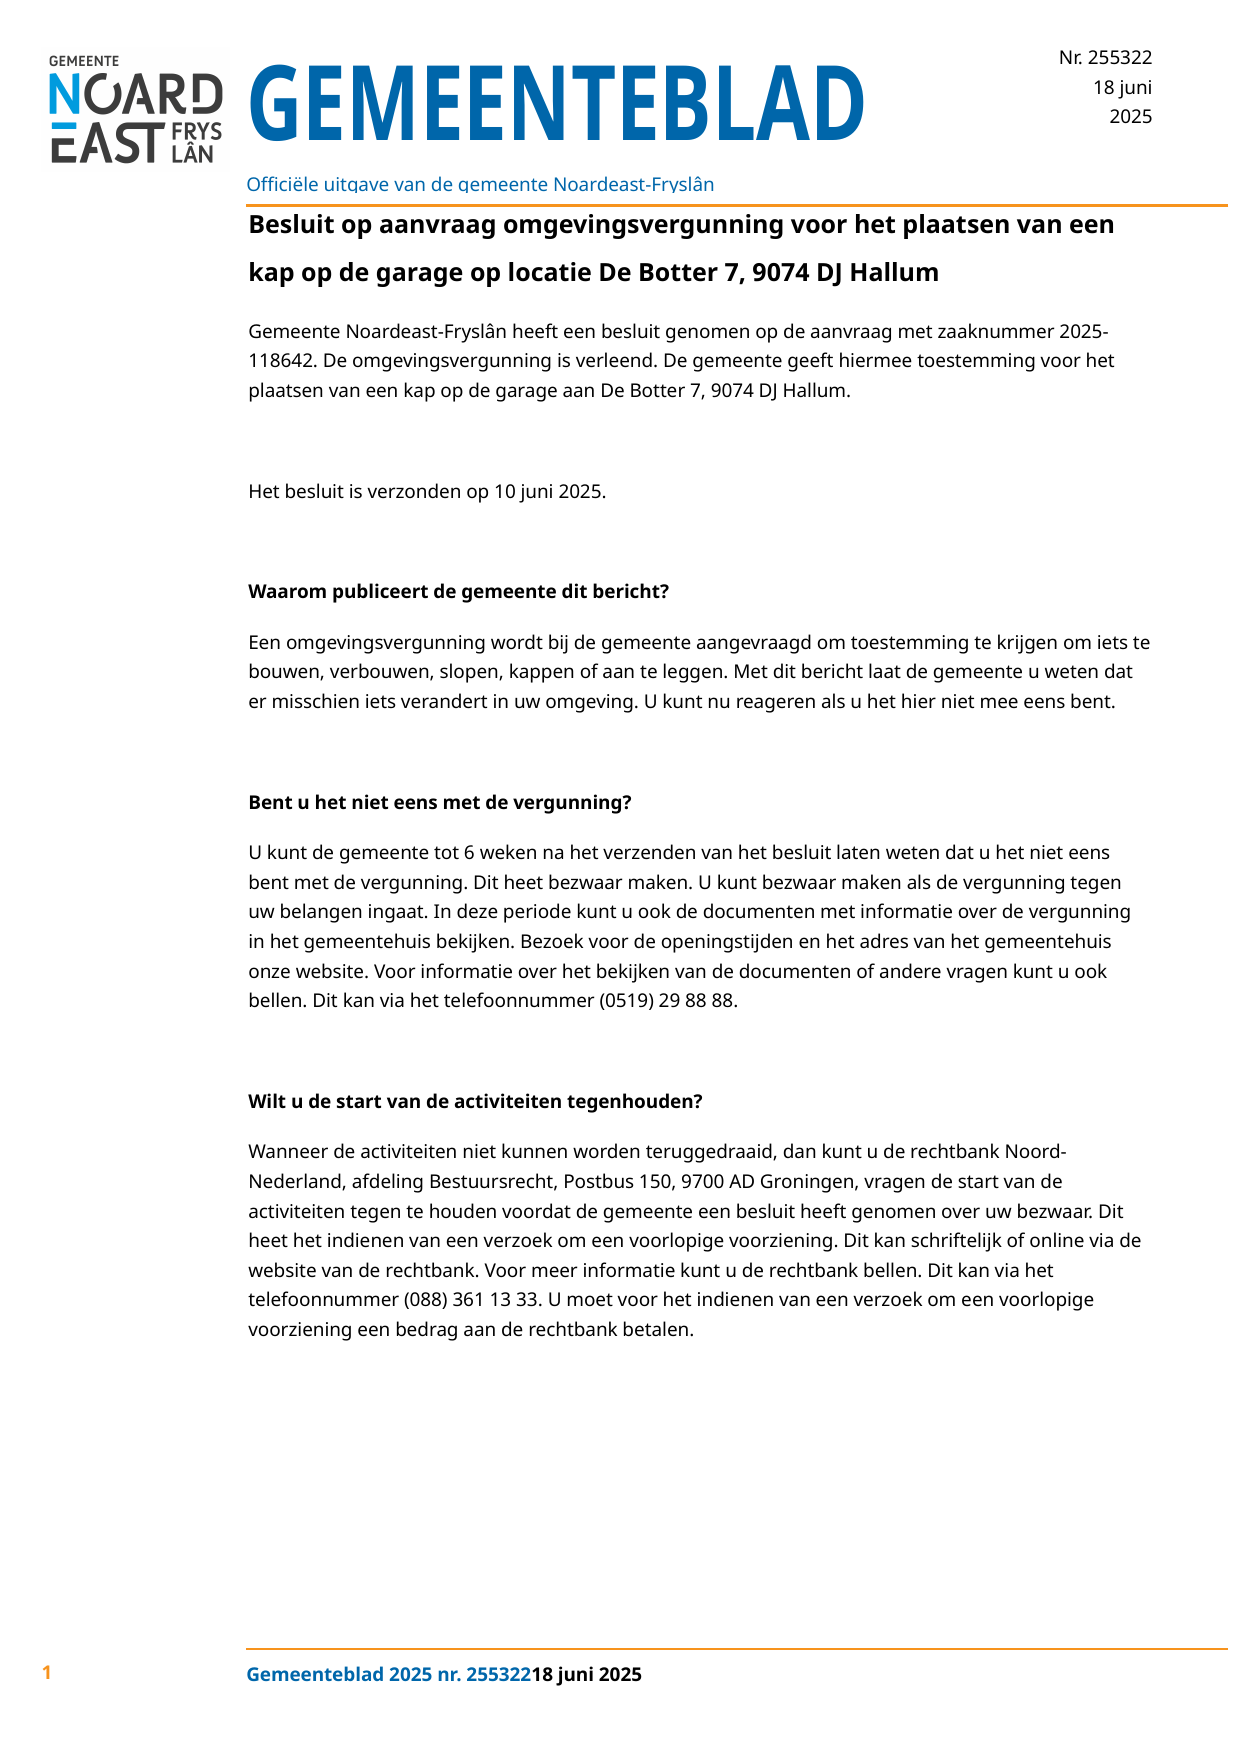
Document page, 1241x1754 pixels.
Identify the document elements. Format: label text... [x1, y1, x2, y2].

text Een omgevingsvergunning wordt bij de gemeente aangevraagd om toestemming te krijgen om iets te bouwen, verbouwen, slopen, kappen of aan te leggen. Met dit bericht laat de gemeente u weten dat er misschien iets verandert in uw omgeving. U kunt nu reageren als u het hier niet mee eens bent. [248, 629, 1152, 714]
text Het besluit is verzonden op 10 juni 2025. [248, 478, 1152, 504]
text Waarom publiceert de gemeente dit bericht? [248, 579, 1152, 604]
text Besluit op aanvraag omgevingsvergunning voor het plaatsen van een kap op de garage op locatie De Botter 7, 9074 DJ Hallum [248, 207, 1152, 288]
text Gemeente Noardeast-Fryslân heeft een besluit genomen op de aanvraag met zaaknummer 2025-118642. De omgevingsvergunning is verleend. De gemeente geeft hiermee toestemming voor het plaatsen van een kap op de garage aan De Botter 7, 9074 DJ Hallum. [248, 318, 1152, 403]
picture [41, 47, 231, 172]
text U kunt de gemeente tot 6 weken na het verzenden van het besluit laten weten dat u het niet eens bent met de vergunning. Dit heet bezwaar maken. U kunt bezwaar maken als de vergunning tegen uw belangen ingaat. In deze periode kunt u ook de documenten met informatie over de vergunning in het gemeentehuis bekijken. Bezoek voor de openingstijden en het adres van het gemeentehuis onze website. Voor informatie over het bekijken van de documenten of andere vragen kunt u ook bellen. Dit kan via het telefoonnummer (0519) 29 88 88. [248, 839, 1152, 1013]
text Bent u het niet eens met de vergunning? [248, 789, 1152, 815]
text Wilt u de start van de activiteiten tegenhouden? [248, 1088, 1152, 1114]
text Wanneer de activiteiten niet kunnen worden teruggedraaid, dan kunt u de rechtbank Noord-Nederland, afdeling Bestuursrecht, Postbus 150, 9700 AD Groningen, vragen de start van de activiteiten tegen te houden voordat de gemeente een besluit heeft genomen over uw bezwaar. Dit heet het indienen van een verzoek om een voorlopige voorziening. Dit kan schriftelijk of online via de website van de rechtbank. Voor meer informatie kunt u de rechtbank bellen. Dit kan via het telefoonnummer (088) 361 13 33. U moet voor het indienen van een verzoek om een voorlopige voorziening een bedrag aan de rechtbank betalen. [248, 1139, 1152, 1342]
